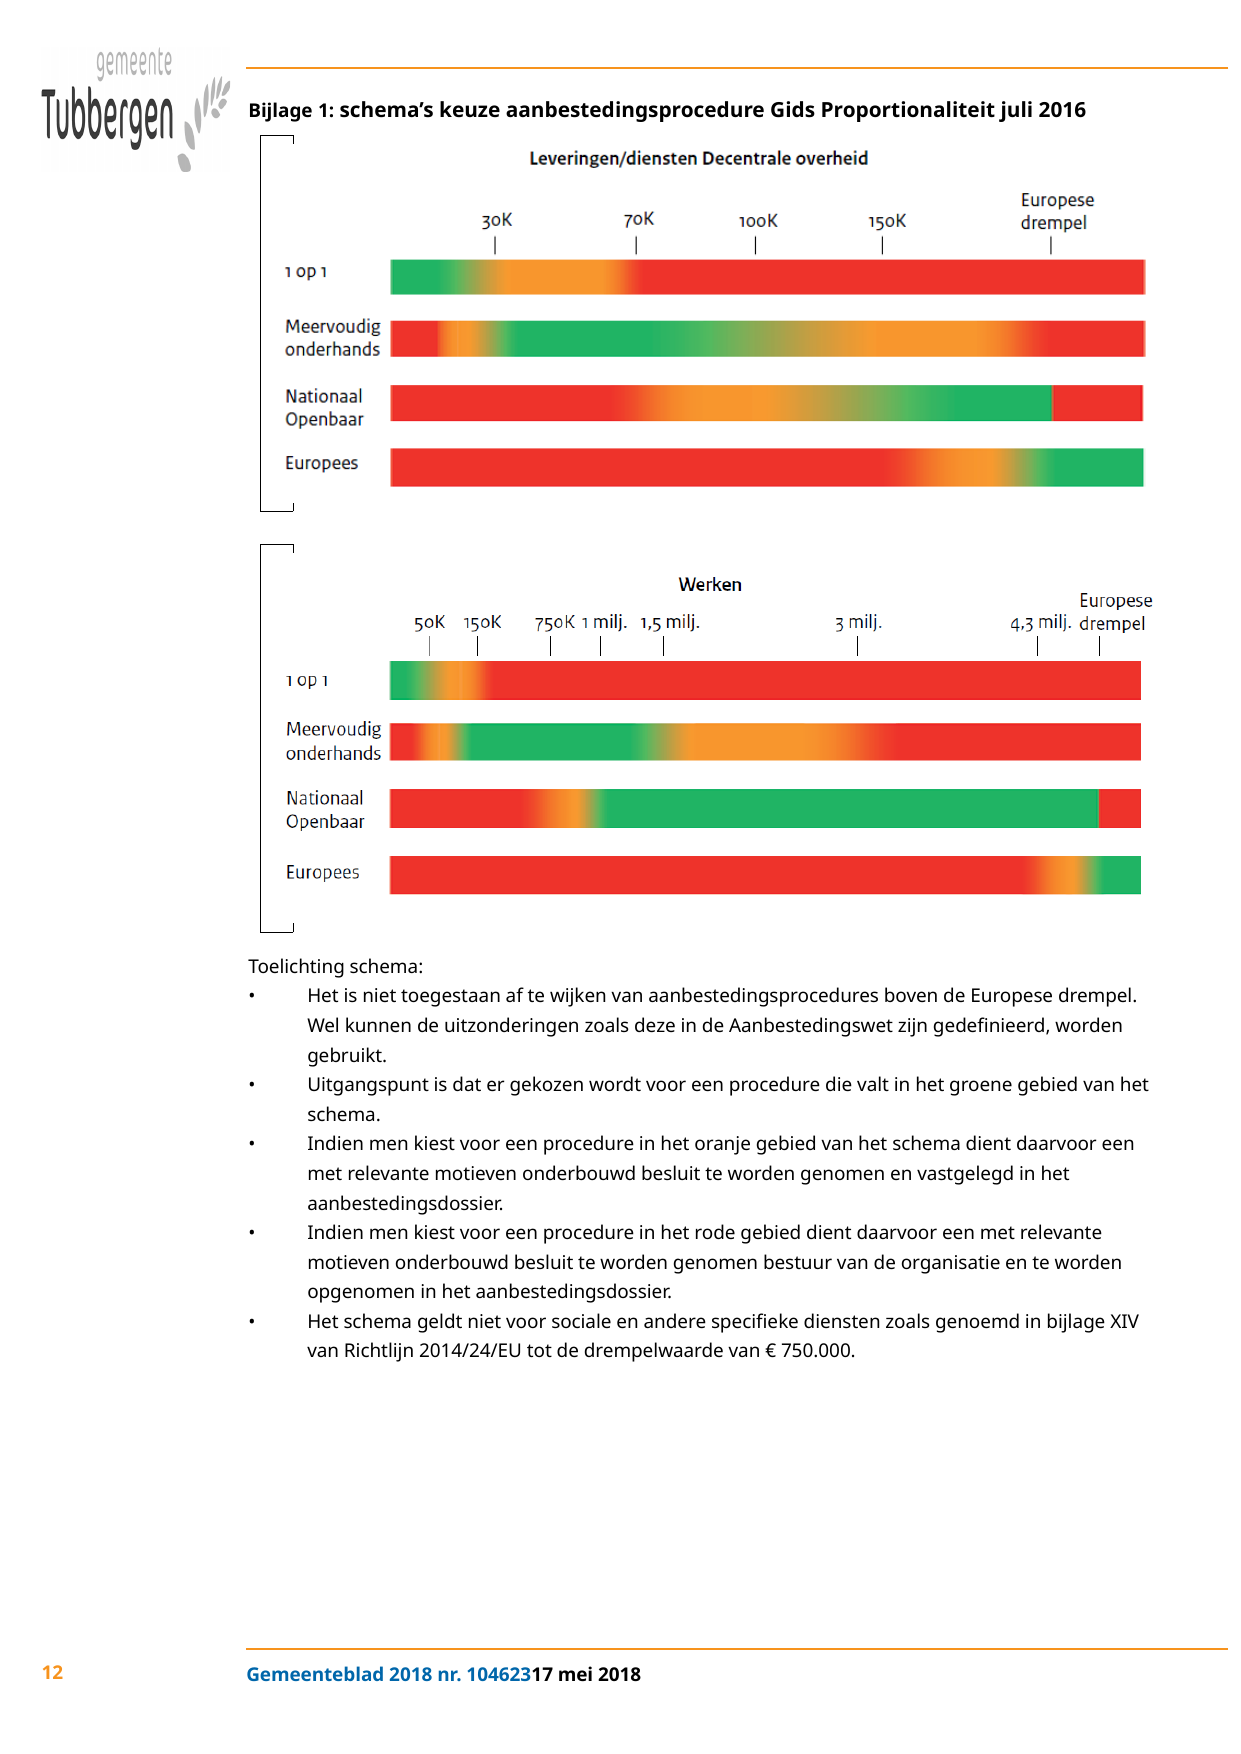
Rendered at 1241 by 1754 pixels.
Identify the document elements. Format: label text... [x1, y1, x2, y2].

picture [41, 47, 231, 172]
picture [268, 553, 1173, 923]
text Bijlage 1: schema’s keuze aanbestedingsprocedure Gids Proportionaliteit juli 2016 [248, 95, 1152, 123]
list Het schema geldt niet voor sociale en andere specifieke diensten zoals genoemd in bijlage XIV van Richtlijn 2014/24/EU tot de drempelwaarde van € 750.000. [248, 1308, 1152, 1363]
list Uitgangspunt is dat er gekozen wordt voor een procedure die valt in het groene gebied van het schema. [248, 1071, 1152, 1127]
text Toelichting schema: [248, 953, 1152, 979]
list Het is niet toegestaan af te wijken van aanbestedingsprocedures boven de Europese drempel. Wel kunnen de uitzonderingen zoals deze in de Aanbestedingswet zijn gedefinieerd, worden gebruikt. [248, 983, 1152, 1067]
picture [268, 144, 1173, 503]
list Indien men kiest voor een procedure in het rode gebied dient daarvoor een met relevante motieven onderbouwd besluit te worden genomen bestuur van de organisatie en te worden opgenomen in het aanbestedingsdossier. [248, 1219, 1152, 1304]
list Indien men kiest voor een procedure in het oranje gebied van het schema dient daarvoor een met relevante motieven onderbouwd besluit te worden genomen en vastgelegd in het aanbestedingsdossier. [248, 1131, 1152, 1215]
